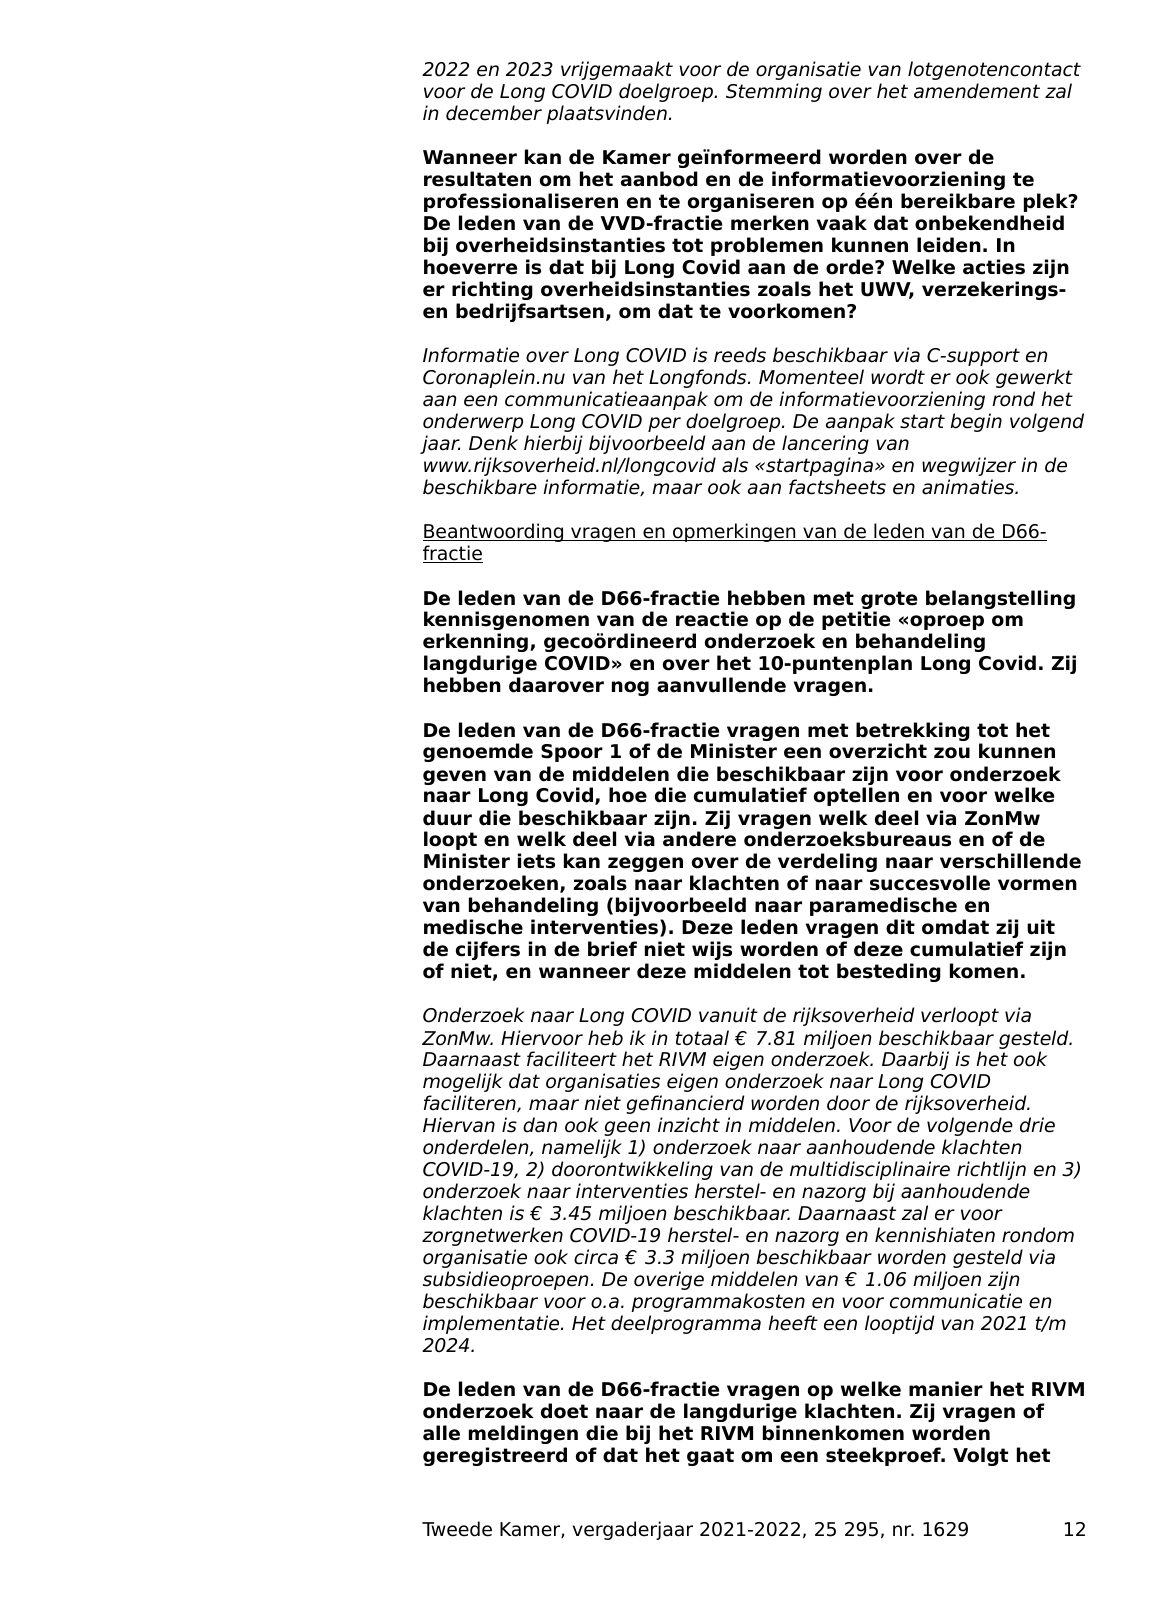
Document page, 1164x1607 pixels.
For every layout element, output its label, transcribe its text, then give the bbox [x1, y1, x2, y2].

subtitle Beantwoording vragen en opmerkingen van de leden van de D66-fractie [422, 521, 1087, 565]
text De leden van de D66-fractie vragen met betrekking tot het genoemde Spoor 1 of de Minister een overzicht zou kunnen geven van de middelen die beschikbaar zijn voor onderzoek naar Long Covid, hoe die cumulatief optellen en voor welke duur die beschikbaar zijn. Zij vragen welk deel via ZonMw loopt en welk deel via andere onderzoeksbureaus en of de Minister iets kan zeggen over de verdeling naar verschillende onderzoeken, zoals naar klachten of naar succesvolle vormen van behandeling (bijvoorbeeld naar paramedische en medische interventies). Deze leden vragen dit omdat zij uit de cijfers in de brief niet wijs worden of deze cumulatief zijn of niet, en wanneer deze middelen tot besteding komen. [422, 719, 1087, 983]
text De leden van de D66-fractie hebben met grote belangstelling kennisgenomen van de reactie op de petitie «oproep om erkenning, gecoördineerd onderzoek en behandeling langdurige COVID» en over het 10-puntenplan Long Covid. Zij hebben daarover nog aanvullende vragen. [422, 587, 1087, 697]
text De leden van de D66-fractie vragen op welke manier het RIVM onderzoek doet naar de langdurige klachten. Zij vragen of alle meldingen die bij het RIVM binnenkomen worden geregistreerd of dat het gaat om een steekproef. Volgt het [422, 1379, 1087, 1467]
text Onderzoek naar Long COVID vanuit de rijksoverheid verloopt via ZonMw. Hiervoor heb ik in totaal € 7.81 miljoen beschikbaar gesteld. Daarnaast faciliteert het RIVM eigen onderzoek. Daarbij is het ook mogelijk dat organisaties eigen onderzoek naar Long COVID faciliteren, maar niet gefinancierd worden door de rijksoverheid. Hiervan is dan ook geen inzicht in middelen. Voor de volgende drie onderdelen, namelijk 1) onderzoek naar aanhoudende klachten COVID-19, 2) doorontwikkeling van de multidisciplinaire richtlijn en 3) onderzoek naar interventies herstel- en nazorg bij aanhoudende klachten is € 3.45 miljoen beschikbaar. Daarnaast zal er voor zorgnetwerken COVID-19 herstel- en nazorg en kennishiaten rondom organisatie ook circa € 3.3 miljoen beschikbaar worden gesteld via subsidieoproepen. De overige middelen van € 1.06 miljoen zijn beschikbaar voor o.a. programmakosten en voor communicatie en implementatie. Het deelprogramma heeft een looptijd van 2021 t/m 2024. [422, 1005, 1087, 1357]
text 2022 en 2023 vrijgemaakt voor de organisatie van lotgenotencontact voor de Long COVID doelgroep. Stemming over het amendement zal in december plaatsvinden. [422, 59, 1087, 125]
text Informatie over Long COVID is reeds beschikbaar via C-support en Coronaplein.nu van het Longfonds. Momenteel wordt er ook gewerkt aan een communicatieaanpak om de informatievoorziening rond het onderwerp Long COVID per doelgroep. De aanpak start begin volgend jaar. Denk hierbij bijvoorbeeld aan de lancering van www.rijksoverheid.nl/longcovid als «startpagina» en wegwijzer in de beschikbare informatie, maar ook aan factsheets en animaties. [422, 345, 1087, 499]
text Wanneer kan de Kamer geïnformeerd worden over de resultaten om het aanbod en de informatievoorziening te professionaliseren en te organiseren op één bereikbare plek? De leden van de VVD-fractie merken vaak dat onbekendheid bij overheidsinstanties tot problemen kunnen leiden. In hoeverre is dat bij Long Covid aan de orde? Welke acties zijn er richting overheidsinstanties zoals het UWV, verzekerings- en bedrijfsartsen, om dat te voorkomen? [422, 147, 1087, 323]
